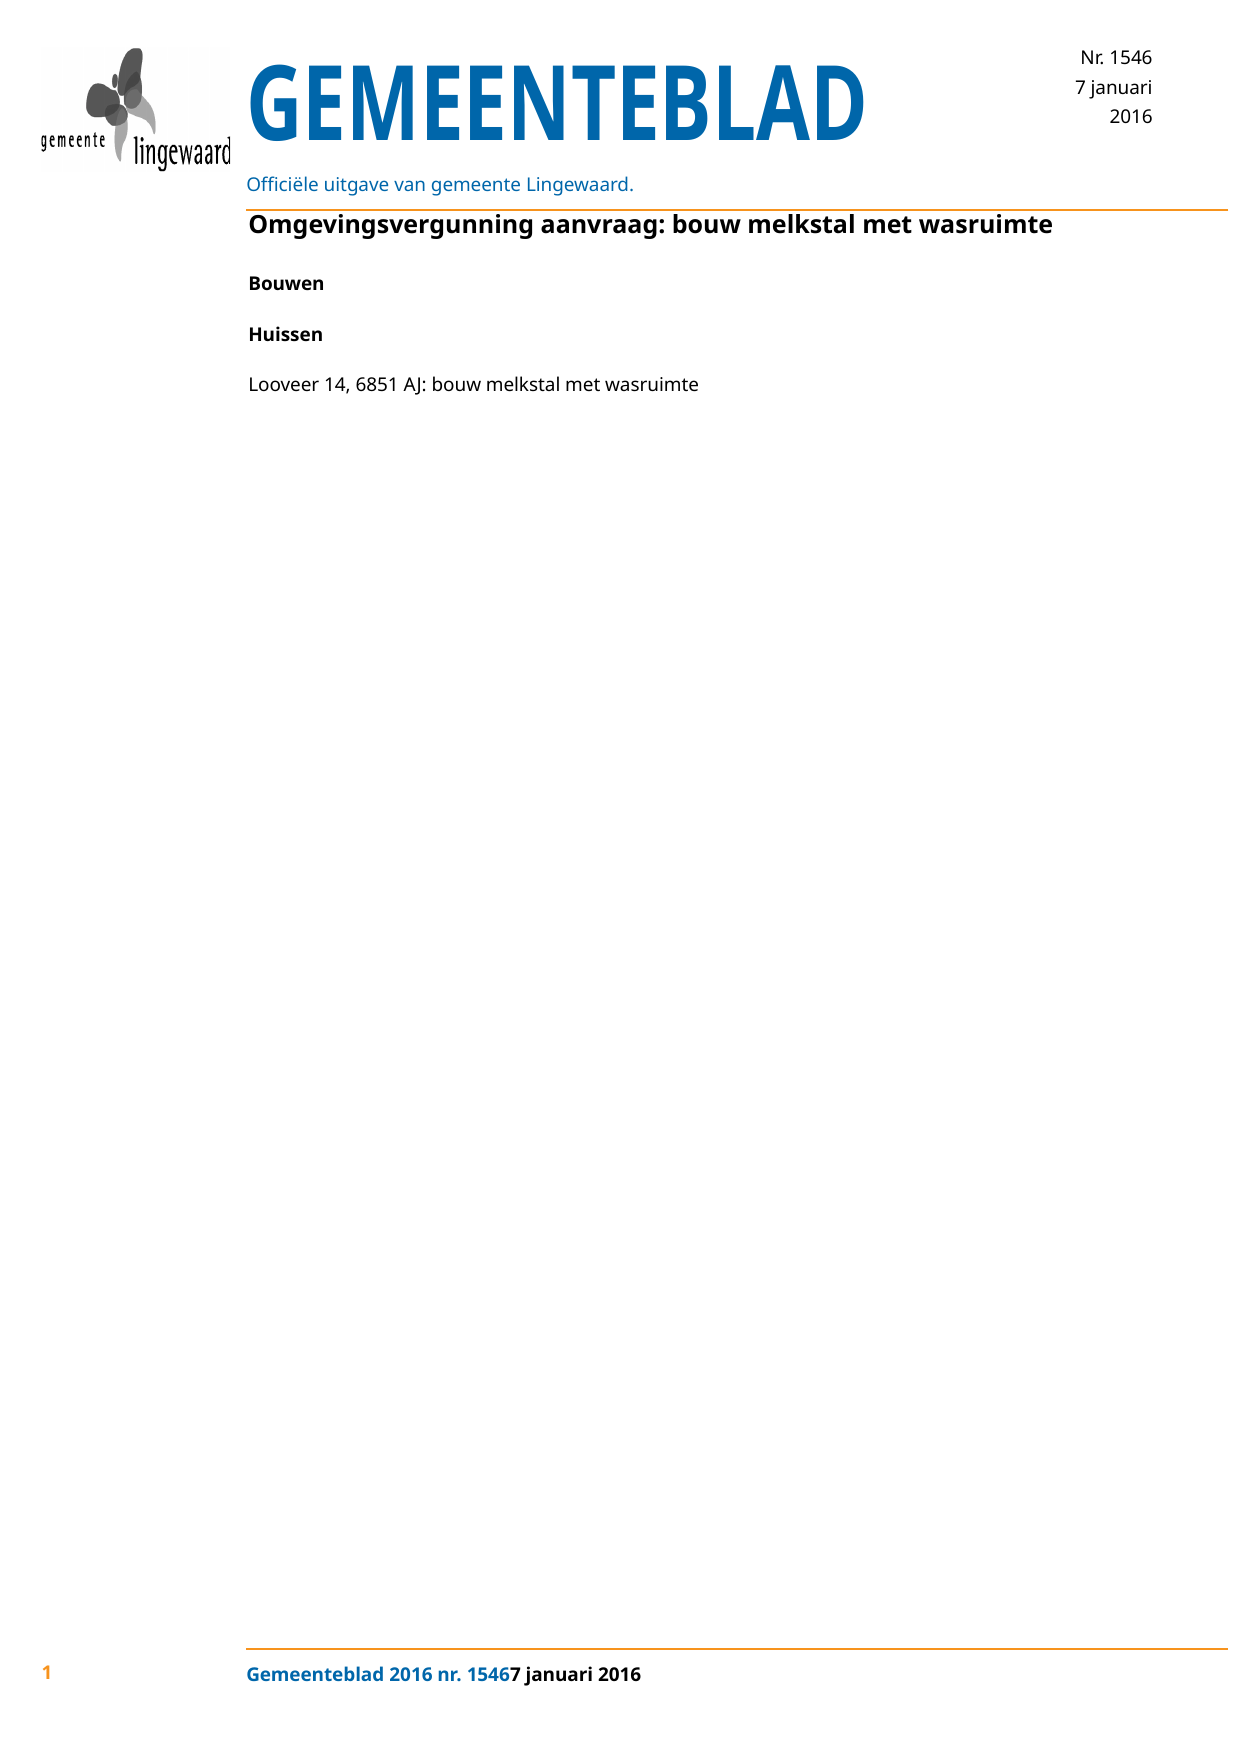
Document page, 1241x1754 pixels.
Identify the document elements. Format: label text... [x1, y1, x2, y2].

text Huissen [248, 321, 1152, 346]
text Looveer 14, 6851 AJ: bouw melkstal met wasruimte [248, 371, 1152, 397]
text Bouwen [248, 270, 1152, 296]
text Omgevingsvergunning aanvraag: bouw melkstal met wasruimte [248, 211, 1152, 241]
picture [41, 47, 231, 172]
